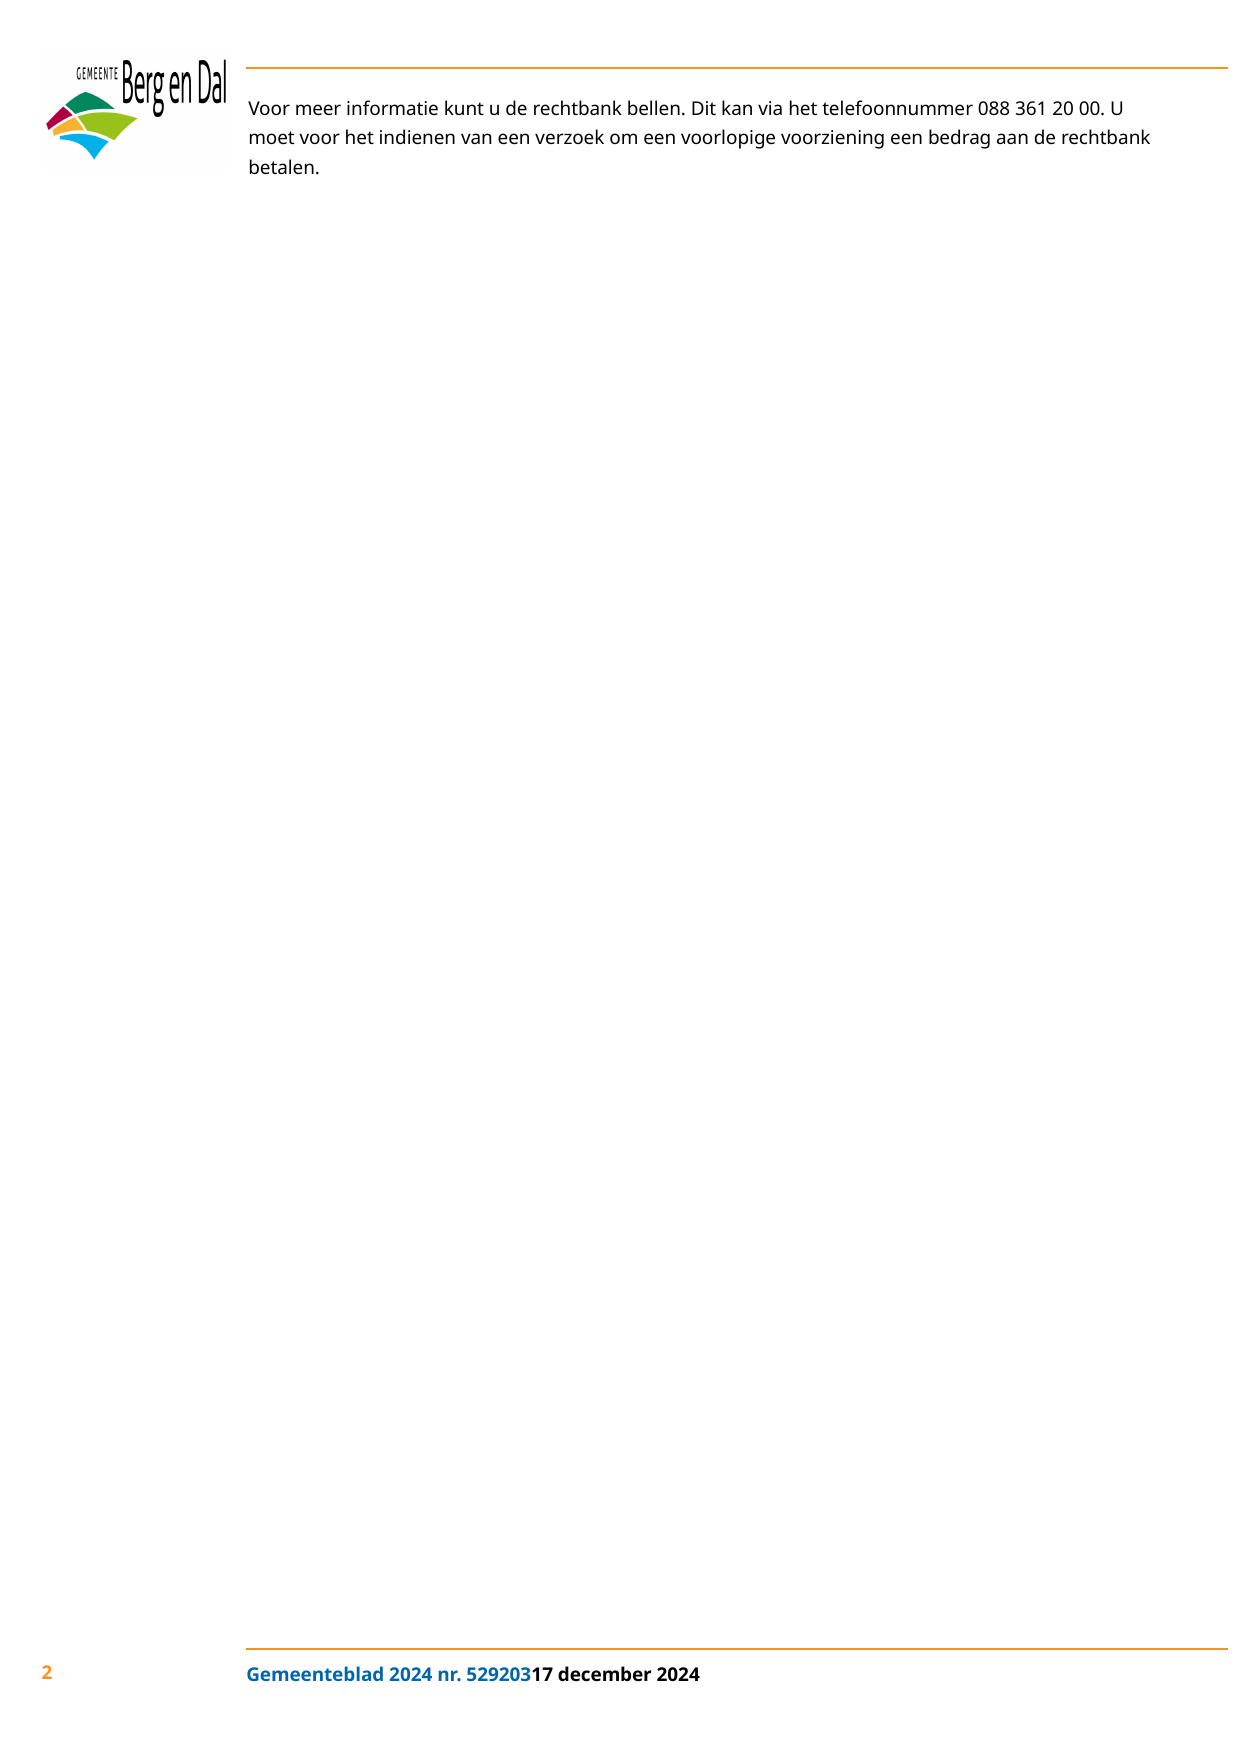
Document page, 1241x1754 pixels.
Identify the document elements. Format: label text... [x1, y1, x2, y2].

picture [41, 47, 231, 172]
text Voor meer informatie kunt u de rechtbank bellen. Dit kan via het telefoonnummer 088 361 20 00. U moet voor het indienen van een verzoek om een voorlopige voorziening een bedrag aan de rechtbank betalen. [248, 95, 1152, 180]
